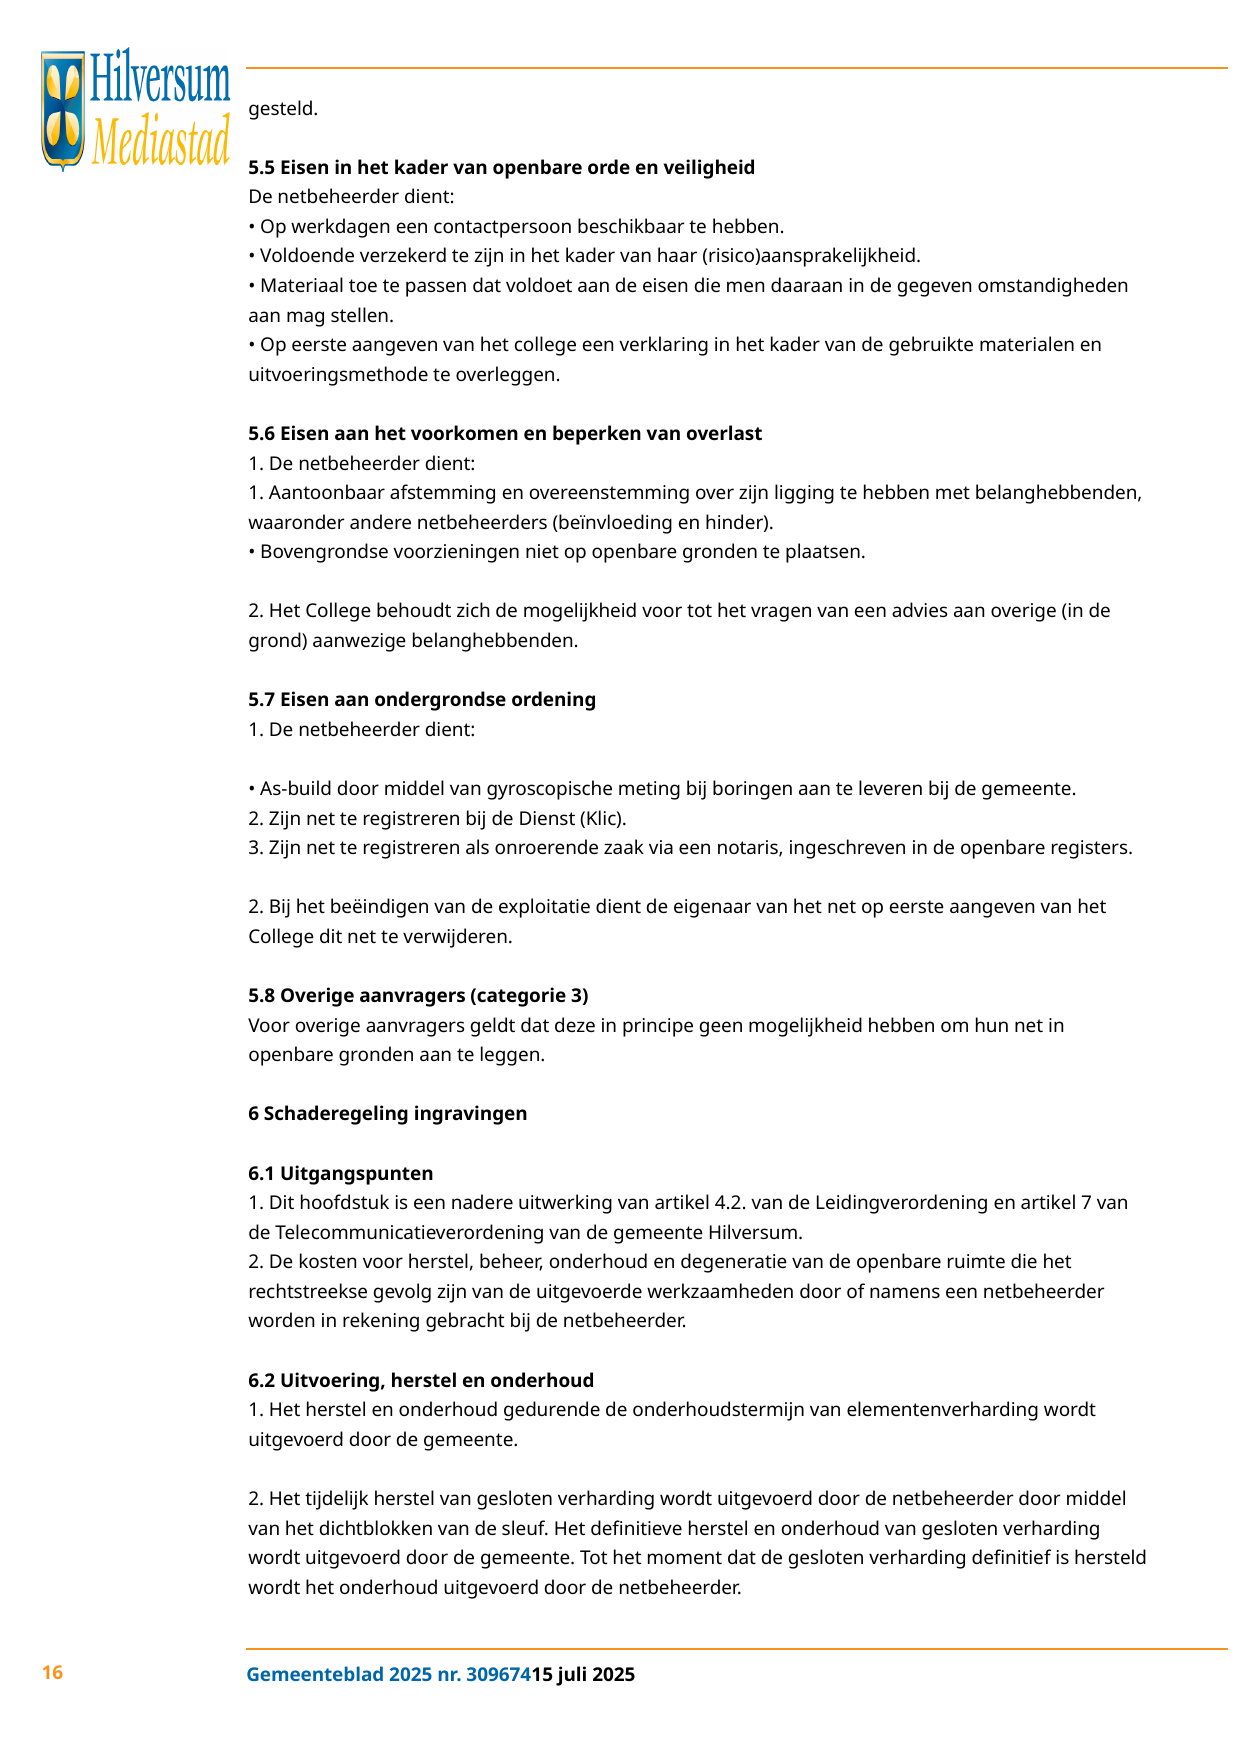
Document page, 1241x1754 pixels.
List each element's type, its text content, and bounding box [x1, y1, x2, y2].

text • Op eerste aangeven van het college een verklaring in het kader van de gebruikte materialen en uitvoeringsmethode te overleggen. [248, 331, 1152, 387]
text 1. Aantoonbaar afstemming en overeenstemming over zijn ligging te hebben met belanghebbenden, waaronder andere netbeheerders (beïnvloeding en hinder). [248, 479, 1152, 535]
text • As-build door middel van gyroscopische meting bij boringen aan te leveren bij de gemeente. [248, 775, 1152, 801]
text 6 Schaderegeling ingravingen [248, 1101, 1152, 1126]
text 5.5 Eisen in het kader van openbare orde en veiligheid [248, 154, 1152, 180]
picture [41, 47, 231, 172]
text Voor overige aanvragers geldt dat deze in principe geen mogelijkheid hebben om hun net in openbare gronden aan te leggen. [248, 1012, 1152, 1067]
text 2. Zijn net te registreren bij de Dienst (Klic). [248, 805, 1152, 831]
text • Voldoende verzekerd te zijn in het kader van haar (risico)aansprakelijkheid. [248, 243, 1152, 268]
text 6.1 Uitgangspunten [248, 1160, 1152, 1186]
text 5.8 Overige aanvragers (categorie 3) [248, 982, 1152, 1008]
text 6.2 Uitvoering, herstel en onderhoud [248, 1367, 1152, 1393]
text 5.6 Eisen aan het voorkomen en beperken van overlast [248, 420, 1152, 446]
text 5.7 Eisen aan ondergrondse ordening [248, 686, 1152, 712]
text 1. De netbeheerder dient: [248, 716, 1152, 742]
text De netbeheerder dient: [248, 183, 1152, 209]
text 2. De kosten voor herstel, beheer, onderhoud en degeneratie van de openbare ruimte die het rechtstreekse gevolg zijn van de uitgevoerde werkzaamheden door of namens een netbeheerder worden in rekening gebracht bij de netbeheerder. [248, 1248, 1152, 1333]
text • Materiaal toe te passen dat voldoet aan de eisen die men daaraan in de gegeven omstandigheden aan mag stellen. [248, 272, 1152, 328]
text • Bovengrondse voorzieningen niet op openbare gronden te plaatsen. [248, 538, 1152, 564]
text • Op werkdagen een contactpersoon beschikbaar te hebben. [248, 213, 1152, 239]
text 2. Bij het beëindigen van de exploitatie dient de eigenaar van het net op eerste aangeven van het College dit net te verwijderen. [248, 893, 1152, 949]
text 3. Zijn net te registreren als onroerende zaak via een notaris, ingeschreven in de openbare registers. [248, 834, 1152, 860]
text 1. Dit hoofdstuk is een nadere uitwerking van artikel 4.2. van de Leidingverordening en artikel 7 van de Telecommunicatieverordening van de gemeente Hilversum. [248, 1189, 1152, 1245]
text 1. De netbeheerder dient: [248, 450, 1152, 476]
text 1. Het herstel en onderhoud gedurende de onderhoudstermijn van elementenverharding wordt uitgevoerd door de gemeente. [248, 1396, 1152, 1452]
text gesteld. [248, 95, 1152, 121]
text 2. Het tijdelijk herstel van gesloten verharding wordt uitgevoerd door de netbeheerder door middel van het dichtblokken van de sleuf. Het definitieve herstel en onderhoud van gesloten verharding wordt uitgevoerd door de gemeente. Tot het moment dat de gesloten verharding definitief is hersteld wordt het onderhoud uitgevoerd door de netbeheerder. [248, 1485, 1152, 1600]
text 2. Het College behoudt zich de mogelijkheid voor tot het vragen van een advies aan overige (in de grond) aanwezige belanghebbenden. [248, 598, 1152, 653]
